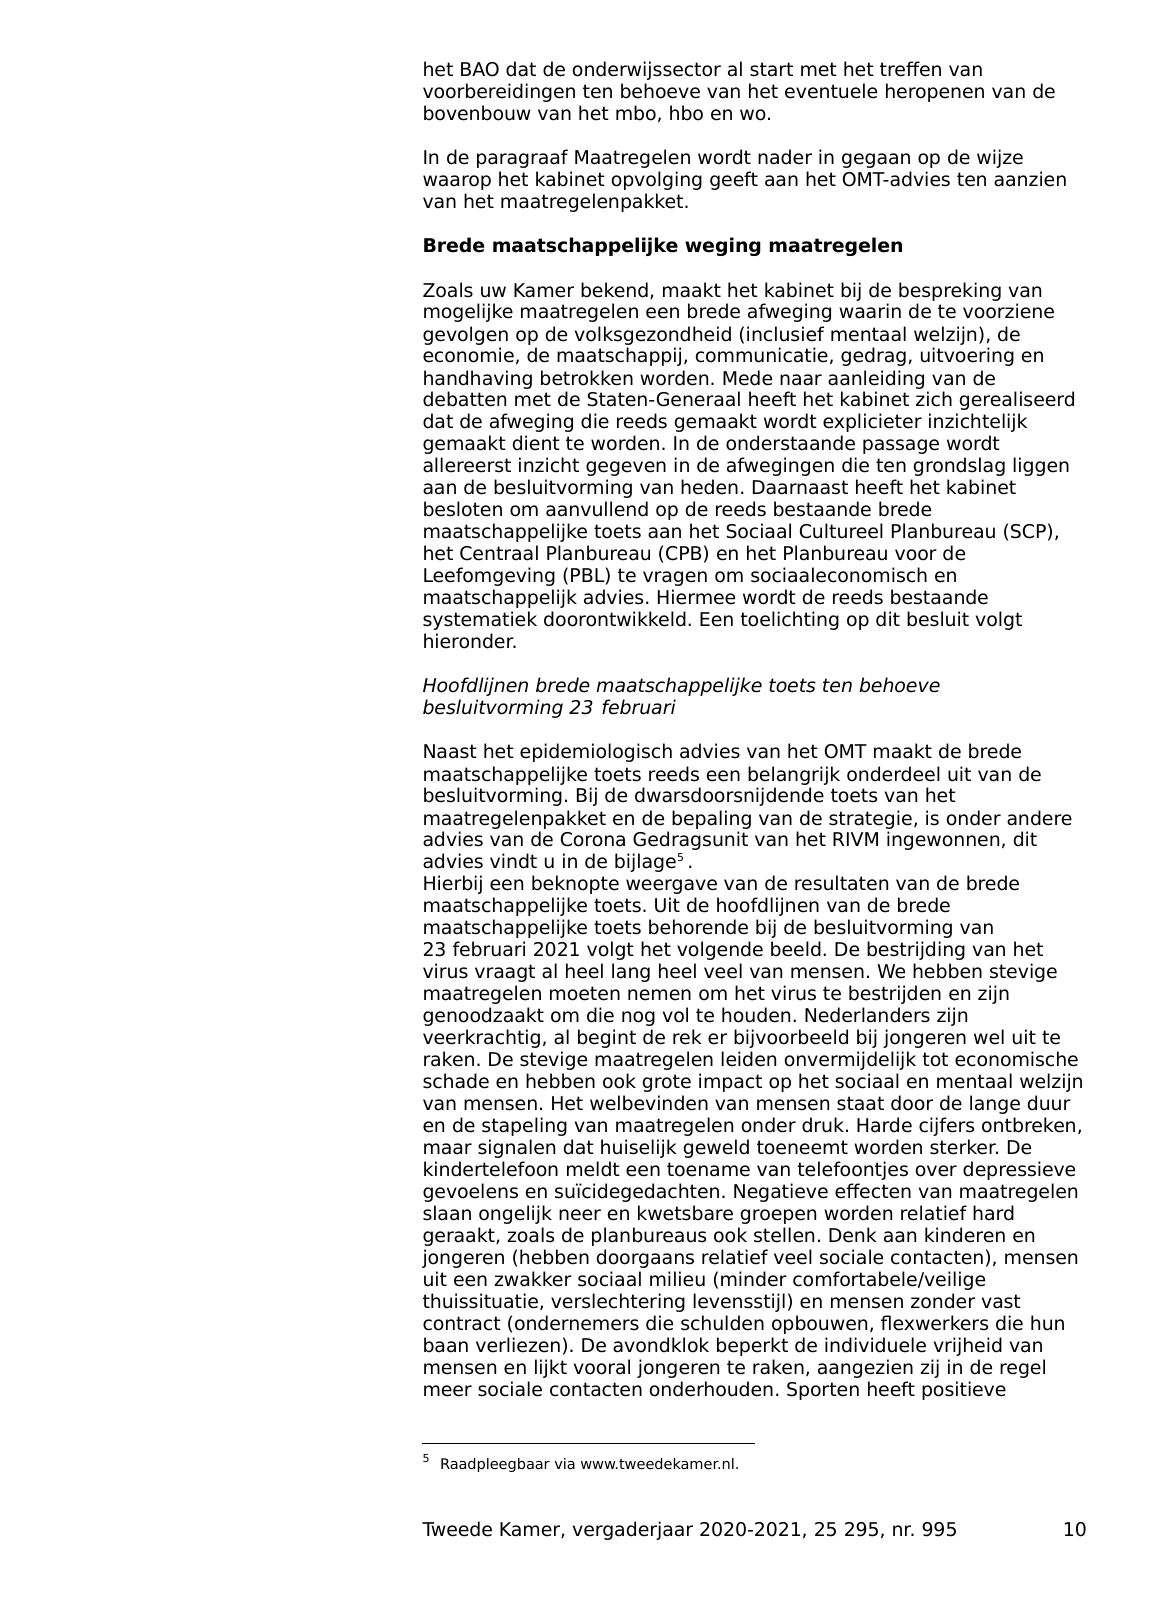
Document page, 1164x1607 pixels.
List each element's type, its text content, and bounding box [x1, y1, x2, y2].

text In de paragraaf Maatregelen wordt nader in gegaan op de wijze waarop het kabinet opvolging geeft aan het OMT-advies ten aanzien van het maatregelenpakket. [422, 147, 1087, 213]
text Naast het epidemiologisch advies van het OMT maakt de brede maatschappelijke toets reeds een belangrijk onderdeel uit van de besluitvorming. Bij de dwarsdoorsnijdende toets van het maatregelenpakket en de bepaling van de strategie, is onder andere advies van de Corona Gedragsunit van het RIVM ingewonnen, dit advies vindt u in de bijlage. [422, 741, 1087, 873]
text Raadpleegbaar via www.tweedekamer.nl. [422, 1452, 1087, 1474]
subtitle Hoofdlijnen brede maatschappelijke toets ten behoeve besluitvorming 23 februari [422, 675, 1087, 719]
text het BAO dat de onderwijssector al start met het treffen van voorbereidingen ten behoeve van het eventuele heropenen van de bovenbouw van het mbo, hbo en wo. [422, 59, 1087, 125]
text Hierbij een beknopte weergave van de resultaten van de brede maatschappelijke toets. Uit de hoofdlijnen van de brede maatschappelijke toets behorende bij de besluitvorming van 23 februari 2021 volgt het volgende beeld. De bestrijding van het virus vraagt al heel lang heel veel van mensen. We hebben stevige maatregelen moeten nemen om het virus te bestrijden en zijn genoodzaakt om die nog vol te houden. Nederlanders zijn veerkrachtig, al begint de rek er bijvoorbeeld bij jongeren wel uit te raken. De stevige maatregelen leiden onvermijdelijk tot economische schade en hebben ook grote impact op het sociaal en mentaal welzijn van mensen. Het welbevinden van mensen staat door de lange duur en de stapeling van maatregelen onder druk. Harde cijfers ontbreken, maar signalen dat huiselijk geweld toeneemt worden sterker. De kindertelefoon meldt een toename van telefoontjes over depressieve gevoelens en suïcidegedachten. Negatieve effecten van maatregelen slaan ongelijk neer en kwetsbare groepen worden relatief hard geraakt, zoals de planbureaus ook stellen. Denk aan kinderen en jongeren (hebben doorgaans relatief veel sociale contacten), mensen uit een zwakker sociaal milieu (minder comfortabele/veilige thuissituatie, verslechtering levensstijl) en mensen zonder vast contract (ondernemers die schulden opbouwen, flexwerkers die hun baan verliezen). De avondklok beperkt de individuele vrijheid van mensen en lijkt vooral jongeren te raken, aangezien zij in de regel meer sociale contacten onderhouden. Sporten heeft positieve [422, 873, 1087, 1401]
subtitle Brede maatschappelijke weging maatregelen [422, 235, 1087, 257]
text Zoals uw Kamer bekend, maakt het kabinet bij de bespreking van mogelijke maatregelen een brede afweging waarin de te voorziene gevolgen op de volksgezondheid (inclusief mentaal welzijn), de economie, de maatschappij, communicatie, gedrag, uitvoering en handhaving betrokken worden. Mede naar aanleiding van de debatten met de Staten-Generaal heeft het kabinet zich gerealiseerd dat de afweging die reeds gemaakt wordt explicieter inzichtelijk gemaakt dient te worden. In de onderstaande passage wordt allereerst inzicht gegeven in de afwegingen die ten grondslag liggen aan de besluitvorming van heden. Daarnaast heeft het kabinet besloten om aanvullend op de reeds bestaande brede maatschappelijke toets aan het Sociaal Cultureel Planbureau (SCP), het Centraal Planbureau (CPB) en het Planbureau voor de Leefomgeving (PBL) te vragen om sociaaleconomisch en maatschappelijk advies. Hiermee wordt de reeds bestaande systematiek doorontwikkeld. Een toelichting op dit besluit volgt hieronder. [422, 279, 1087, 653]
